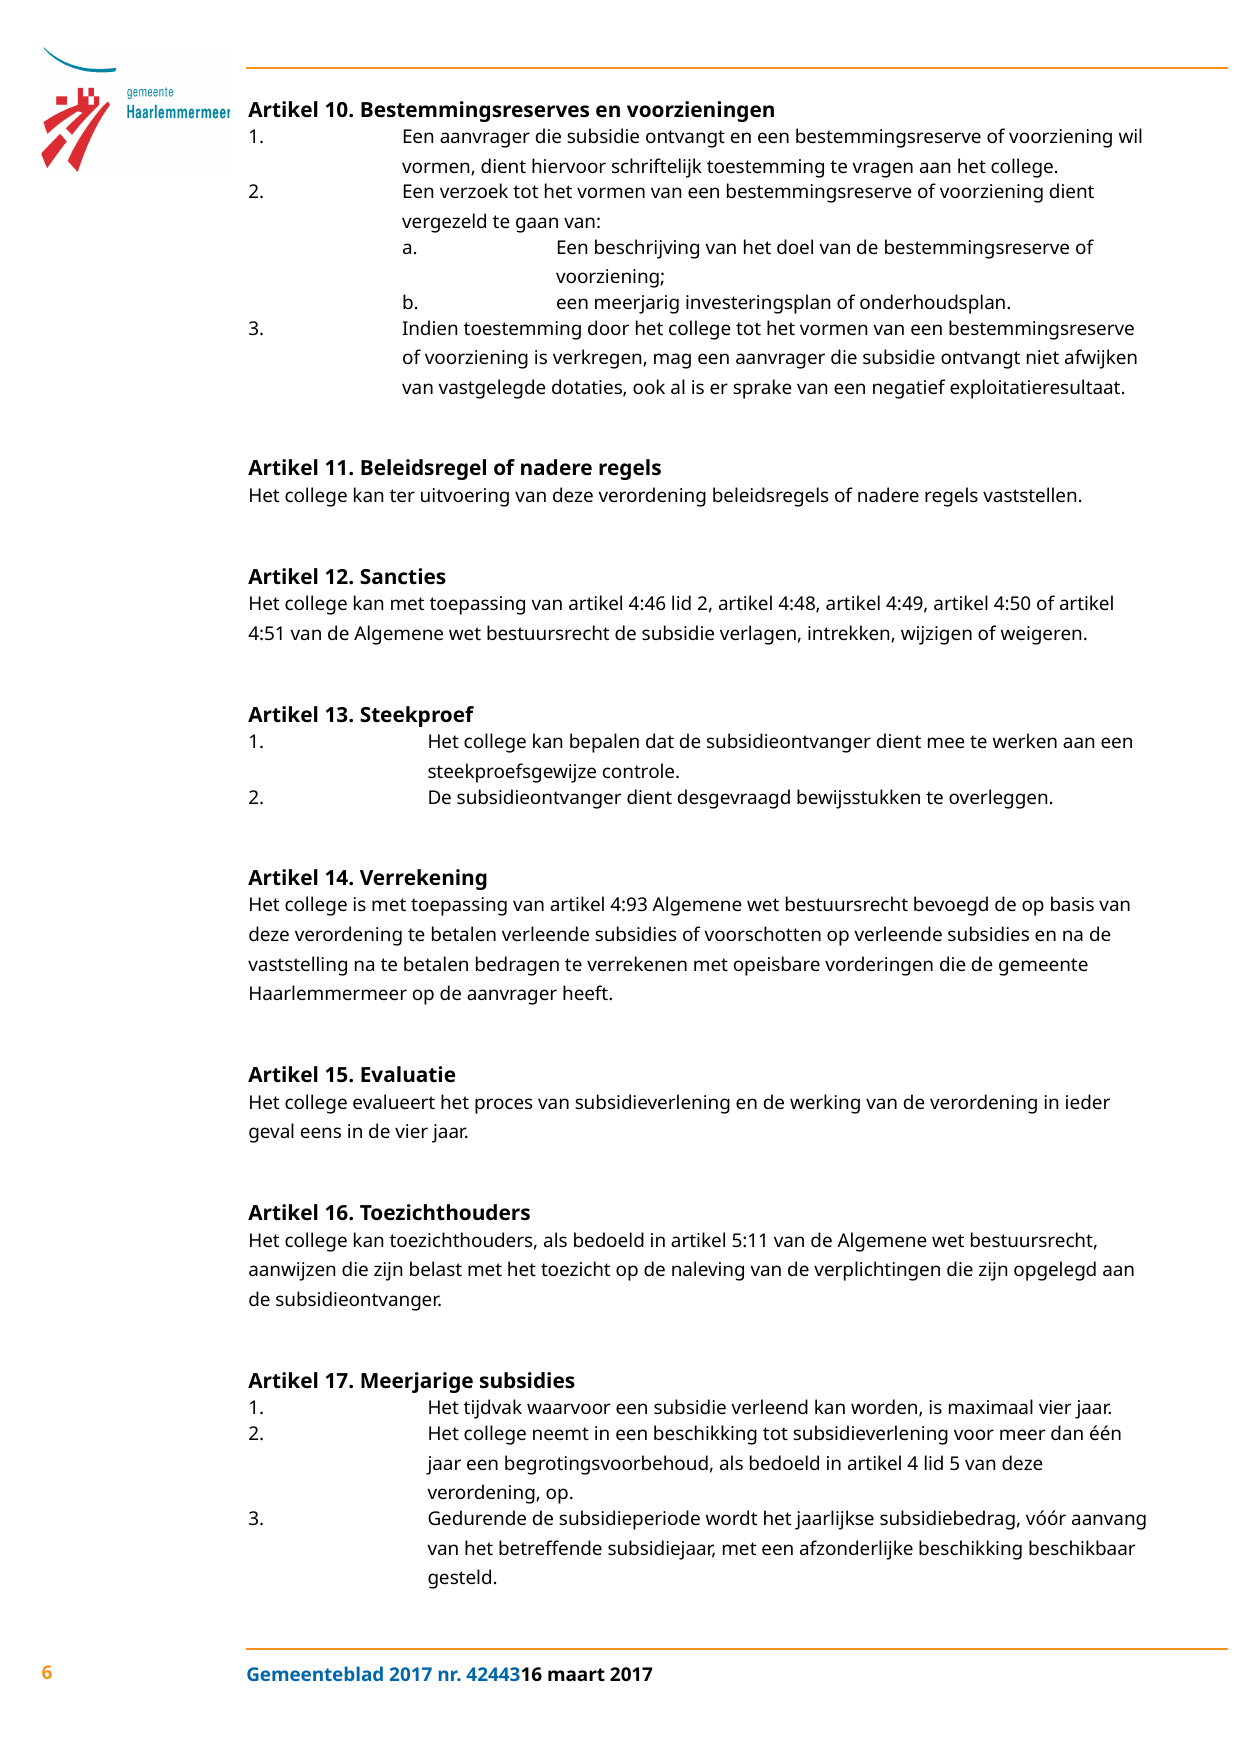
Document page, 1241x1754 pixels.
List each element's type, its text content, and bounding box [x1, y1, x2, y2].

table_cell 2. [248, 1420, 427, 1505]
text Artikel 16. Toezichthouders [248, 1198, 1152, 1227]
text Artikel 11. Beleidsregel of nadere regels [248, 453, 1152, 482]
text Artikel 10. Bestemmingsreserves en voorzieningen [248, 95, 1152, 123]
text Artikel 12. Sancties [248, 562, 1152, 590]
table_cell Een verzoek tot het vormen van een bestemmingsreserve of voorziening dient vergezeld te gaan van: [402, 179, 1152, 234]
table_header 1. [248, 1395, 427, 1420]
table_cell Het college neemt in een beschikking tot subsidieverlening voor meer dan één jaar een begrotingsvoorbehoud, als bedoeld in artikel 4 lid 5 van deze verordening, op. [427, 1420, 1152, 1505]
table_header Een aanvrager die subsidie ontvangt en een bestemmingsreserve of voorziening wil vormen, dient hiervoor schriftelijk toestemming te vragen aan het college. [402, 123, 1152, 179]
text Het college kan met toepassing van artikel 4:46 lid 2, artikel 4:48, artikel 4:49, artikel 4:50 of artikel 4:51 van de Algemene wet bestuursrecht de subsidie verlagen, intrekken, wijzigen of weigeren. [248, 590, 1152, 646]
table_header 1. [248, 729, 427, 784]
table_cell [248, 234, 402, 289]
table_cell 2. [248, 179, 402, 234]
text Het college kan toezichthouders, als bedoeld in artikel 5:11 van de Algemene wet bestuursrecht, aanwijzen die zijn belast met het toezicht op de naleving van de verplichtingen die zijn opgelegd aan de subsidieontvanger. [248, 1227, 1152, 1312]
table_cell De subsidieontvanger dient desgevraagd bewijsstukken te overleggen. [427, 784, 1152, 809]
table_cell Indien toestemming door het college tot het vormen van een bestemmingsreserve of voorziening is verkregen, mag een aanvrager die subsidie ontvangt niet afwijken van vastgelegde dotaties, ook al is er sprake van een negatief exploitatieresultaat. [402, 315, 1152, 400]
table_cell b. [402, 289, 556, 315]
table_cell Gedurende de subsidieperiode wordt het jaarlijkse subsidiebedrag, vóór aanvang van het betreffende subsidiejaar, met een afzonderlijke beschikking beschikbaar gesteld. [427, 1505, 1152, 1590]
text Artikel 13. Steekproef [248, 700, 1152, 728]
table_header Het college kan bepalen dat de subsidieontvanger dient mee te werken aan een steekproefsgewijze controle. [427, 729, 1152, 784]
text Het college evalueert het proces van subsidieverlening en de werking van de verordening in ieder geval eens in de vier jaar. [248, 1089, 1152, 1144]
table_cell een meerjarig investeringsplan of onderhoudsplan. [556, 289, 1152, 315]
table_cell Een beschrijving van het doel van de bestemmingsreserve of voorziening; [556, 234, 1152, 289]
text Het college is met toepassing van artikel 4:93 Algemene wet bestuursrecht bevoegd de op basis van deze verordening te betalen verleende subsidies of voorschotten op verleende subsidies en na de vaststelling na te betalen bedragen te verrekenen met opeisbare vorderingen die de gemeente Haarlemmermeer op de aanvrager heeft. [248, 892, 1152, 1006]
text Artikel 15. Evaluatie [248, 1060, 1152, 1089]
table_header 1. [248, 123, 402, 179]
text Artikel 17. Meerjarige subsidies [248, 1366, 1152, 1394]
text Artikel 14. Verrekening [248, 863, 1152, 892]
table_cell 3. [248, 315, 402, 400]
table_header Het tijdvak waarvoor een subsidie verleend kan worden, is maximaal vier jaar. [427, 1395, 1152, 1420]
text Het college kan ter uitvoering van deze verordening beleidsregels of nadere regels vaststellen. [248, 482, 1152, 508]
table_cell a. [402, 234, 556, 289]
table_cell 2. [248, 784, 427, 809]
table_cell 3. [248, 1505, 427, 1590]
table_cell [248, 289, 402, 315]
picture [41, 47, 231, 172]
